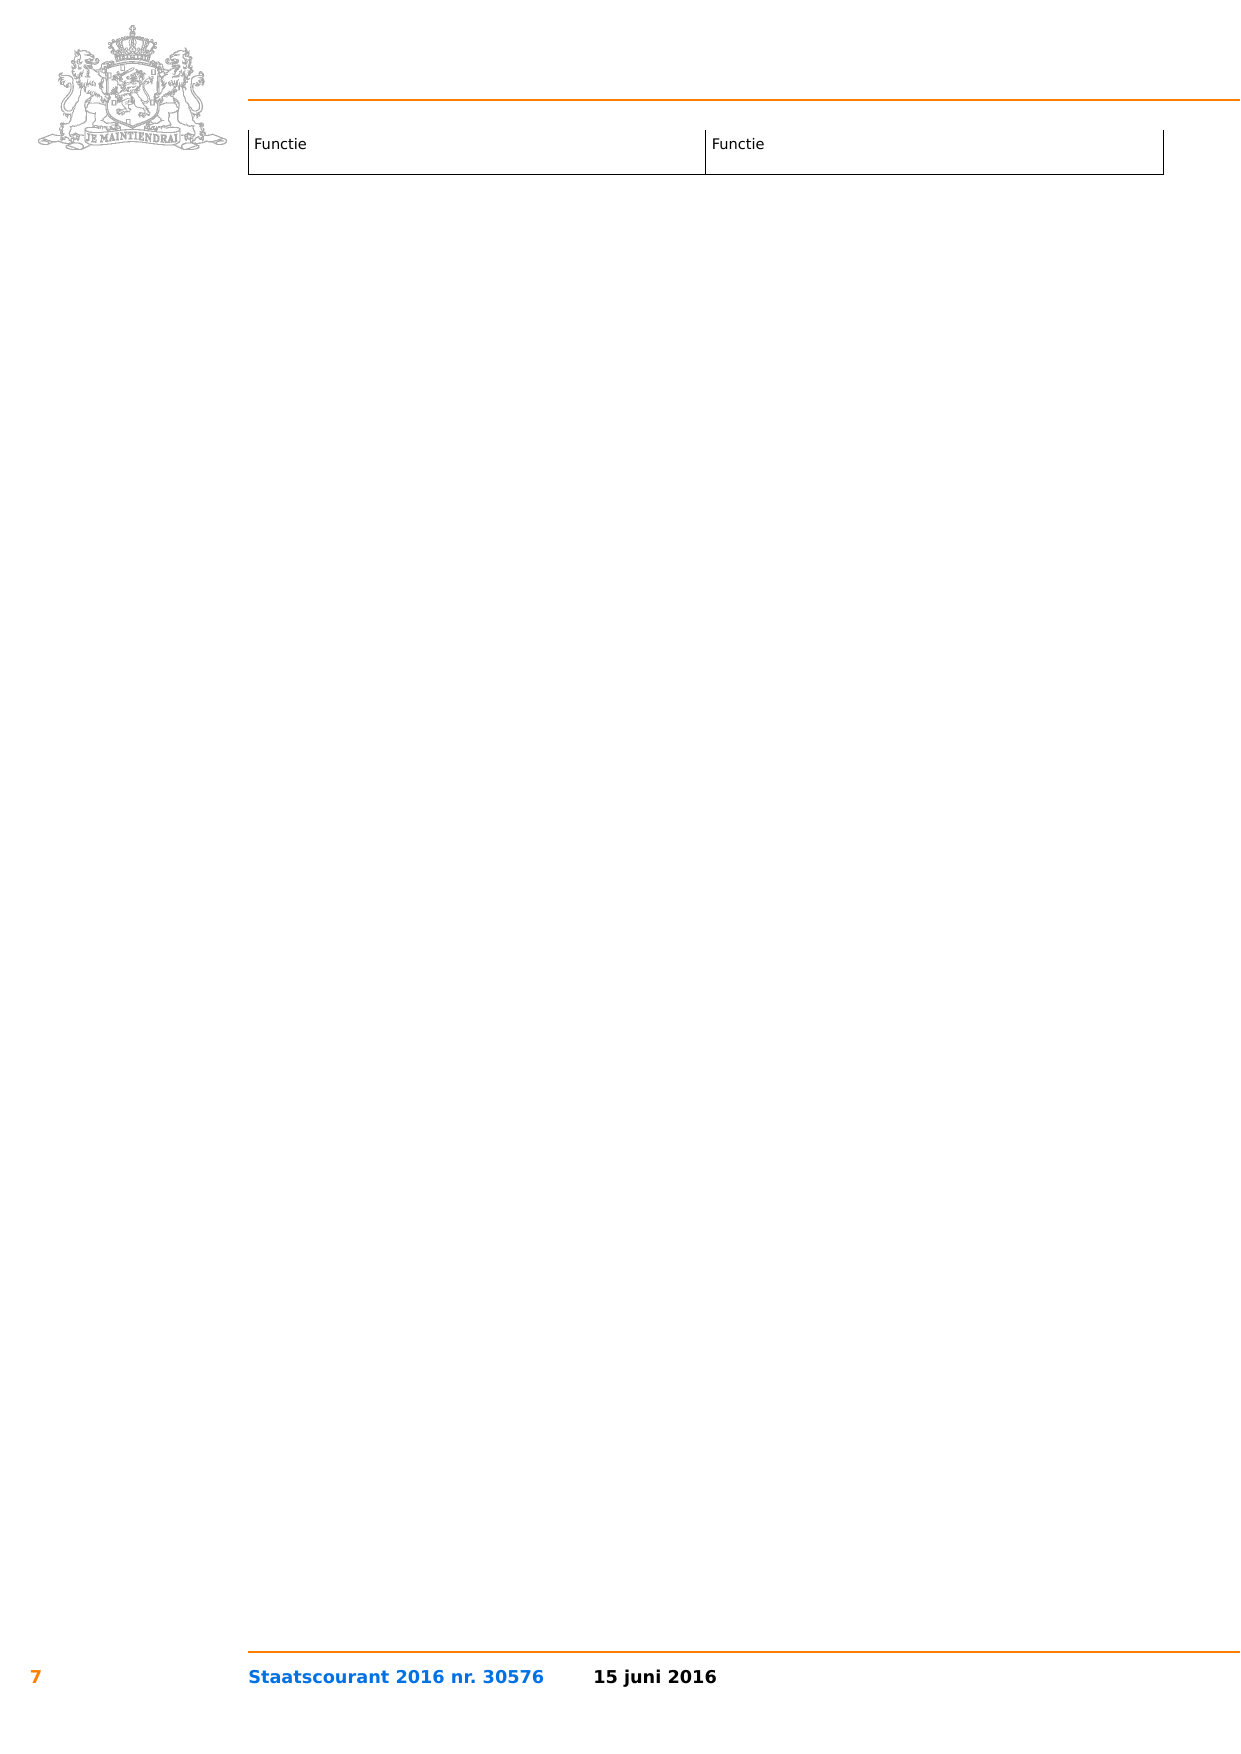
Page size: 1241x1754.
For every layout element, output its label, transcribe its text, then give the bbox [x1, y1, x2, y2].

table_cell [249, 153, 705, 174]
table_cell Functie [706, 130, 1163, 153]
picture [38, 25, 227, 150]
table_cell [706, 153, 1163, 174]
table_cell Functie [249, 130, 705, 153]
